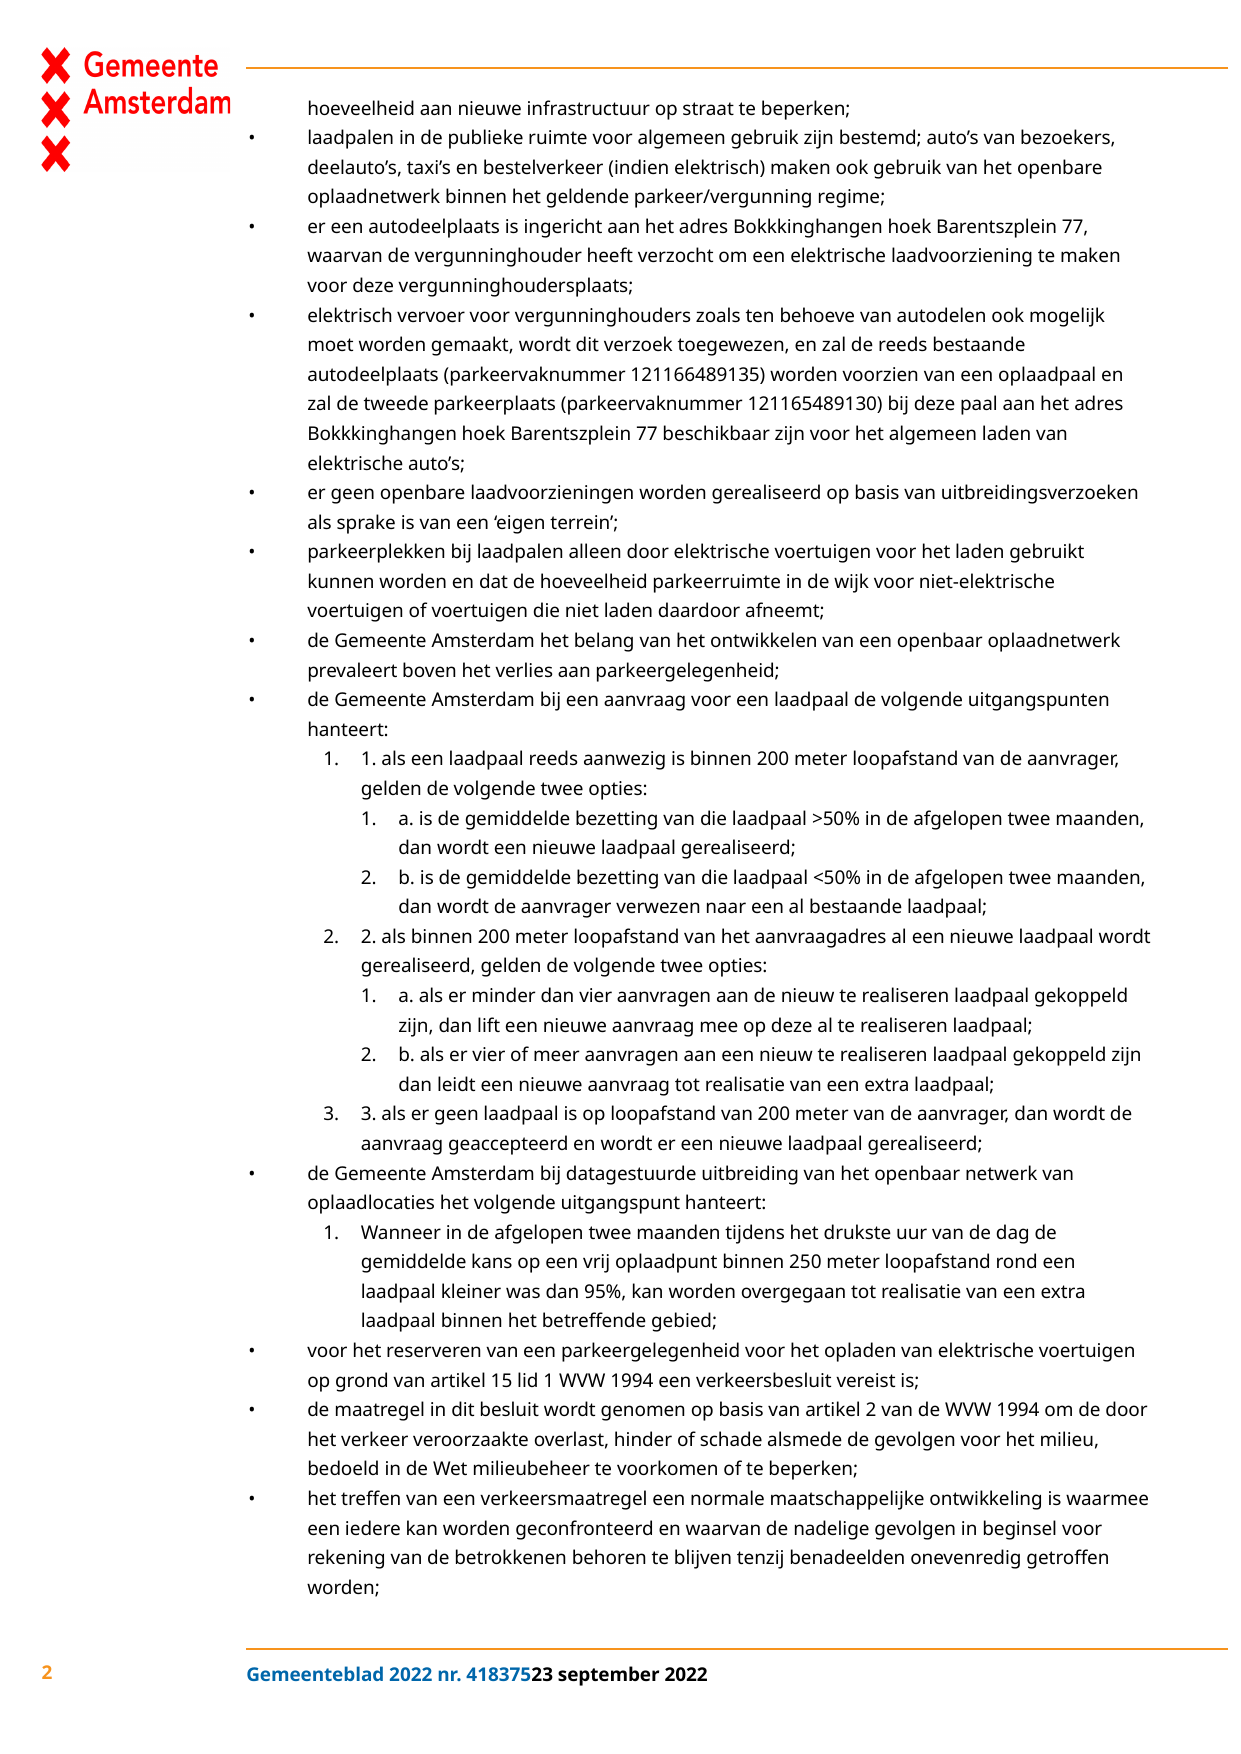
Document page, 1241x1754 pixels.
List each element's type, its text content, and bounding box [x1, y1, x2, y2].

list de Gemeente Amsterdam het belang van het ontwikkelen van een openbaar oplaadnetwerk prevaleert boven het verlies aan parkeergelegenheid; [248, 627, 1152, 683]
picture [41, 47, 231, 172]
list het treffen van een verkeersmaatregel een normale maatschappelijke ontwikkeling is waarmee een iedere kan worden geconfronteerd en waarvan de nadelige gevolgen in beginsel voor rekening van de betrokkenen behoren te blijven tenzij benadeelden onevenredig getroffen worden; [248, 1485, 1152, 1600]
list de Gemeente Amsterdam bij datagestuurde uitbreiding van het openbaar netwerk van oplaadlocaties het volgende uitgangspunt hanteert: [248, 1160, 1152, 1215]
list 3. als er geen laadpaal is op loopafstand van 200 meter van de aanvrager, dan wordt de aanvraag geaccepteerd en wordt er een nieuwe laadpaal gerealiseerd; [323, 1101, 1152, 1156]
list b. is de gemiddelde bezetting van die laadpaal <50% in de afgelopen twee maanden, dan wordt de aanvrager verwezen naar een al bestaande laadpaal; [361, 864, 1152, 919]
list parkeerplekken bij laadpalen alleen door elektrische voertuigen voor het laden gebruikt kunnen worden en dat de hoeveelheid parkeerruimte in de wijk voor niet-elektrische voertuigen of voertuigen die niet laden daardoor afneemt; [248, 538, 1152, 623]
list de maatregel in dit besluit wordt genomen op basis van artikel 2 van de WVW 1994 om de door het verkeer veroorzaakte overlast, hinder of schade alsmede de gevolgen voor het milieu, bedoeld in de Wet milieubeheer te voorkomen of te beperken; [248, 1396, 1152, 1481]
list de Gemeente Amsterdam bij een aanvraag voor een laadpaal de volgende uitgangspunten hanteert: [248, 686, 1152, 742]
list er een autodeelplaats is ingericht aan het adres Bokkkinghangen hoek Barentszplein 77, waarvan de vergunninghouder heeft verzocht om een elektrische laadvoorziening te maken voor deze vergunninghoudersplaats; [248, 213, 1152, 298]
list 2. als binnen 200 meter loopafstand van het aanvraagadres al een nieuwe laadpaal wordt gerealiseerd, gelden de volgende twee opties: [323, 923, 1152, 978]
list er geen openbare laadvoorzieningen worden gerealiseerd op basis van uitbreidingsverzoeken als sprake is van een ‘eigen terrein’; [248, 479, 1152, 535]
list 1. als een laadpaal reeds aanwezig is binnen 200 meter loopafstand van de aanvrager, gelden de volgende twee opties: [323, 746, 1152, 801]
list a. als er minder dan vier aanvragen aan de nieuw te realiseren laadpaal gekoppeld zijn, dan lift een nieuwe aanvraag mee op deze al te realiseren laadpaal; [361, 982, 1152, 1038]
list hoeveelheid aan nieuwe infrastructuur op straat te beperken; [248, 95, 1152, 121]
list Wanneer in de afgelopen twee maanden tijdens het drukste uur van de dag de gemiddelde kans op een vrij oplaadpunt binnen 250 meter loopafstand rond een laadpaal kleiner was dan 95%, kan worden overgegaan tot realisatie van een extra laadpaal binnen het betreffende gebied; [323, 1219, 1152, 1333]
list voor het reserveren van een parkeergelegenheid voor het opladen van elektrische voertuigen op grond van artikel 15 lid 1 WVW 1994 een verkeersbesluit vereist is; [248, 1337, 1152, 1393]
list a. is de gemiddelde bezetting van die laadpaal >50% in de afgelopen twee maanden, dan wordt een nieuwe laadpaal gerealiseerd; [361, 805, 1152, 860]
list laadpalen in de publieke ruimte voor algemeen gebruik zijn bestemd; auto’s van bezoekers, deelauto’s, taxi’s en bestelverkeer (indien elektrisch) maken ook gebruik van het openbare oplaadnetwerk binnen het geldende parkeer/vergunning regime; [248, 124, 1152, 209]
list elektrisch vervoer voor vergunninghouders zoals ten behoeve van autodelen ook mogelijk moet worden gemaakt, wordt dit verzoek toegewezen, en zal de reeds bestaande autodeelplaats (parkeervaknummer 121166489135) worden voorzien van een oplaadpaal en zal de tweede parkeerplaats (parkeervaknummer 121165489130) bij deze paal aan het adres Bokkkinghangen hoek Barentszplein 77 beschikbaar zijn voor het algemeen laden van elektrische auto’s; [248, 302, 1152, 476]
list b. als er vier of meer aanvragen aan een nieuw te realiseren laadpaal gekoppeld zijn dan leidt een nieuwe aanvraag tot realisatie van een extra laadpaal; [361, 1041, 1152, 1097]
